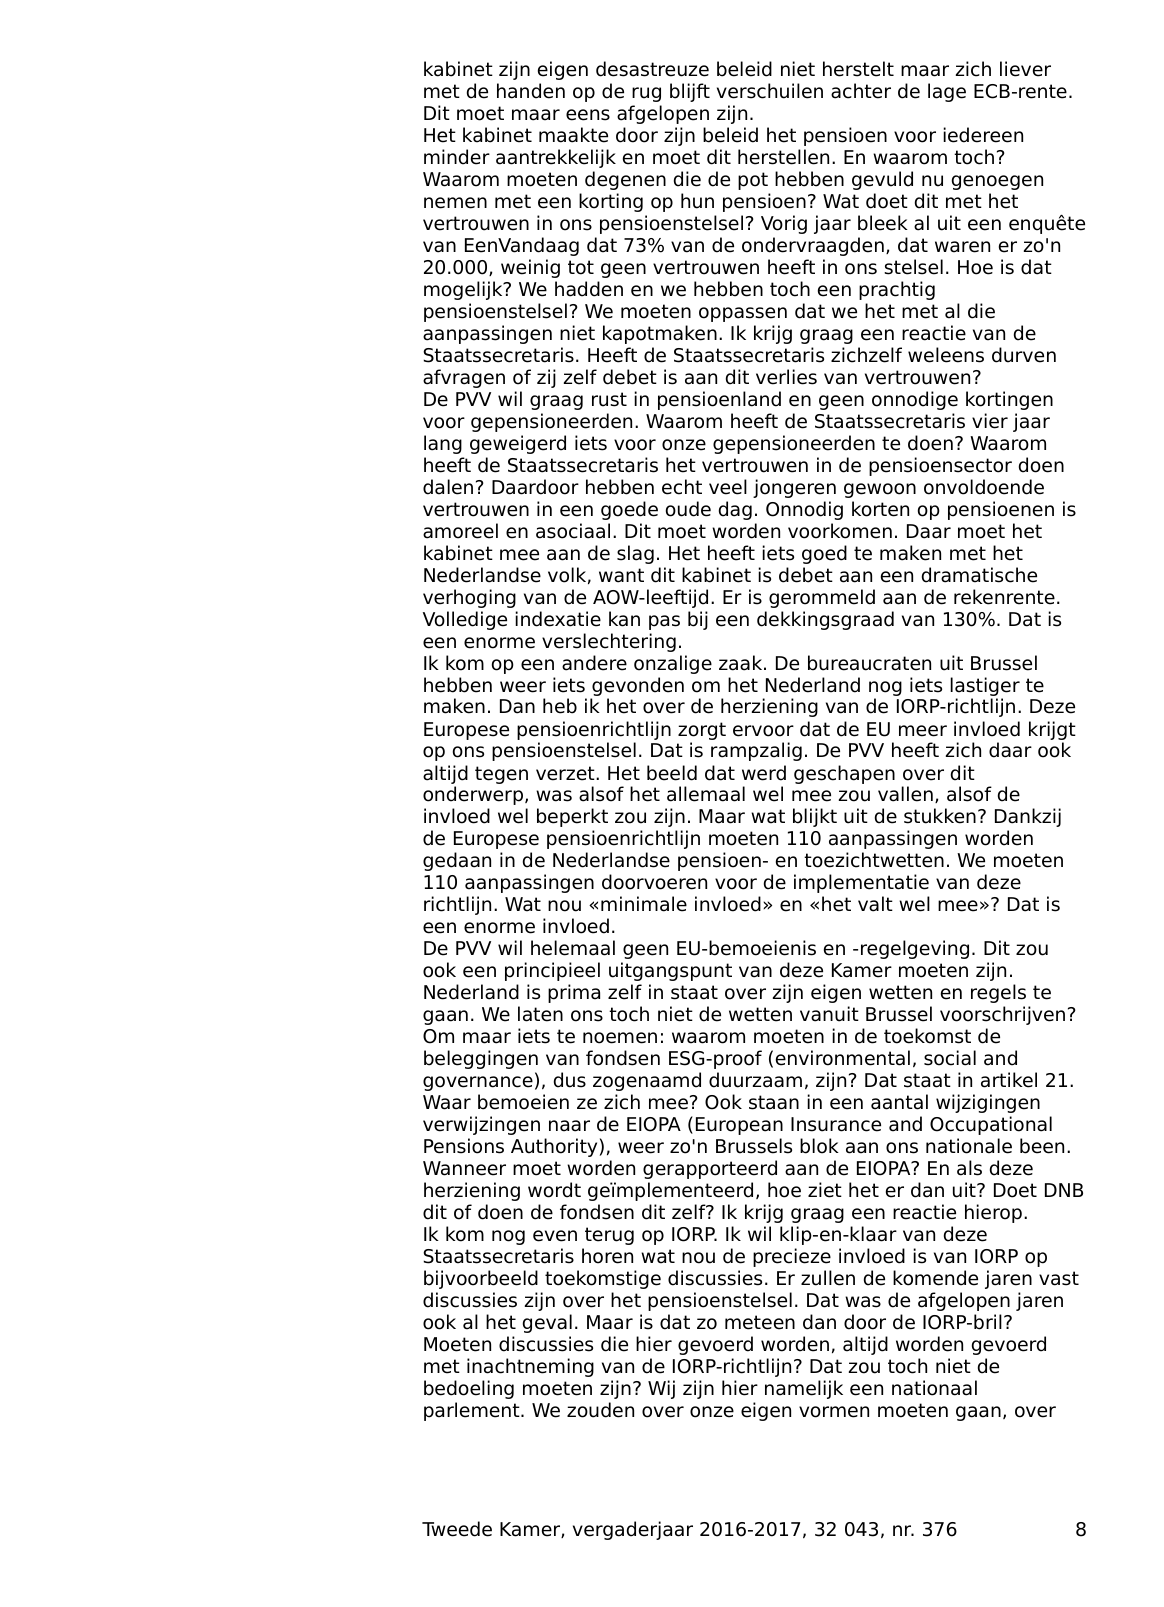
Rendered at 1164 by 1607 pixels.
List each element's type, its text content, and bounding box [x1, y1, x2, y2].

text kabinet zijn eigen desastreuze beleid niet herstelt maar zich liever met de handen op de rug blijft verschuilen achter de lage ECB-rente. Dit moet maar eens afgelopen zijn. [422, 59, 1087, 125]
text Het kabinet maakte door zijn beleid het pensioen voor iedereen minder aantrekkelijk en moet dit herstellen. En waarom toch? Waarom moeten degenen die de pot hebben gevuld nu genoegen nemen met een korting op hun pensioen? Wat doet dit met het vertrouwen in ons pensioenstelsel? Vorig jaar bleek al uit een enquête van EenVandaag dat 73% van de ondervraagden, dat waren er zo'n 20.000, weinig tot geen vertrouwen heeft in ons stelsel. Hoe is dat mogelijk? We hadden en we hebben toch een prachtig pensioenstelsel? We moeten oppassen dat we het met al die aanpassingen niet kapotmaken. Ik krijg graag een reactie van de Staatssecretaris. Heeft de Staatssecretaris zichzelf weleens durven afvragen of zij zelf debet is aan dit verlies van vertrouwen? [422, 125, 1087, 389]
text Ik kom op een andere onzalige zaak. De bureaucraten uit Brussel hebben weer iets gevonden om het Nederland nog iets lastiger te maken. Dan heb ik het over de herziening van de IORP-richtlijn. Deze Europese pensioenrichtlijn zorgt ervoor dat de EU meer invloed krijgt op ons pensioenstelsel. Dat is rampzalig. De PVV heeft zich daar ook altijd tegen verzet. Het beeld dat werd geschapen over dit onderwerp, was alsof het allemaal wel mee zou vallen, alsof de invloed wel beperkt zou zijn. Maar wat blijkt uit de stukken? Dankzij de Europese pensioenrichtlijn moeten 110 aanpassingen worden gedaan in de Nederlandse pensioen- en toezichtwetten. We moeten 110 aanpassingen doorvoeren voor de implementatie van deze richtlijn. Wat nou «minimale invloed» en «het valt wel mee»? Dat is een enorme invloed. [422, 652, 1087, 938]
text De PVV wil graag rust in pensioenland en geen onnodige kortingen voor gepensioneerden. Waarom heeft de Staatssecretaris vier jaar lang geweigerd iets voor onze gepensioneerden te doen? Waarom heeft de Staatssecretaris het vertrouwen in de pensioensector doen dalen? Daardoor hebben echt veel jongeren gewoon onvoldoende vertrouwen in een goede oude dag. Onnodig korten op pensioenen is amoreel en asociaal. Dit moet worden voorkomen. Daar moet het kabinet mee aan de slag. Het heeft iets goed te maken met het Nederlandse volk, want dit kabinet is debet aan een dramatische verhoging van de AOW-leeftijd. Er is gerommeld aan de rekenrente. Volledige indexatie kan pas bij een dekkingsgraad van 130%. Dat is een enorme verslechtering. [422, 389, 1087, 652]
text Ik kom nog even terug op IORP. Ik wil klip-en-klaar van deze Staatssecretaris horen wat nou de precieze invloed is van IORP op bijvoorbeeld toekomstige discussies. Er zullen de komende jaren vast discussies zijn over het pensioenstelsel. Dat was de afgelopen jaren ook al het geval. Maar is dat zo meteen dan door de IORP-bril? Moeten discussies die hier gevoerd worden, altijd worden gevoerd met inachtneming van de IORP-richtlijn? Dat zou toch niet de bedoeling moeten zijn? Wij zijn hier namelijk een nationaal parlement. We zouden over onze eigen vormen moeten gaan, over [422, 1224, 1087, 1422]
text De PVV wil helemaal geen EU-bemoeienis en -regelgeving. Dit zou ook een principieel uitgangspunt van deze Kamer moeten zijn. Nederland is prima zelf in staat over zijn eigen wetten en regels te gaan. We laten ons toch niet de wetten vanuit Brussel voorschrijven? Om maar iets te noemen: waarom moeten in de toekomst de beleggingen van fondsen ESG-proof (environmental, social and governance), dus zogenaamd duurzaam, zijn? Dat staat in artikel 21. Waar bemoeien ze zich mee? Ook staan in een aantal wijzigingen verwijzingen naar de EIOPA (European Insurance and Occupational Pensions Authority), weer zo'n Brussels blok aan ons nationale been. Wanneer moet worden gerapporteerd aan de EIOPA? En als deze herziening wordt geïmplementeerd, hoe ziet het er dan uit? Doet DNB dit of doen de fondsen dit zelf? Ik krijg graag een reactie hierop. [422, 938, 1087, 1224]
